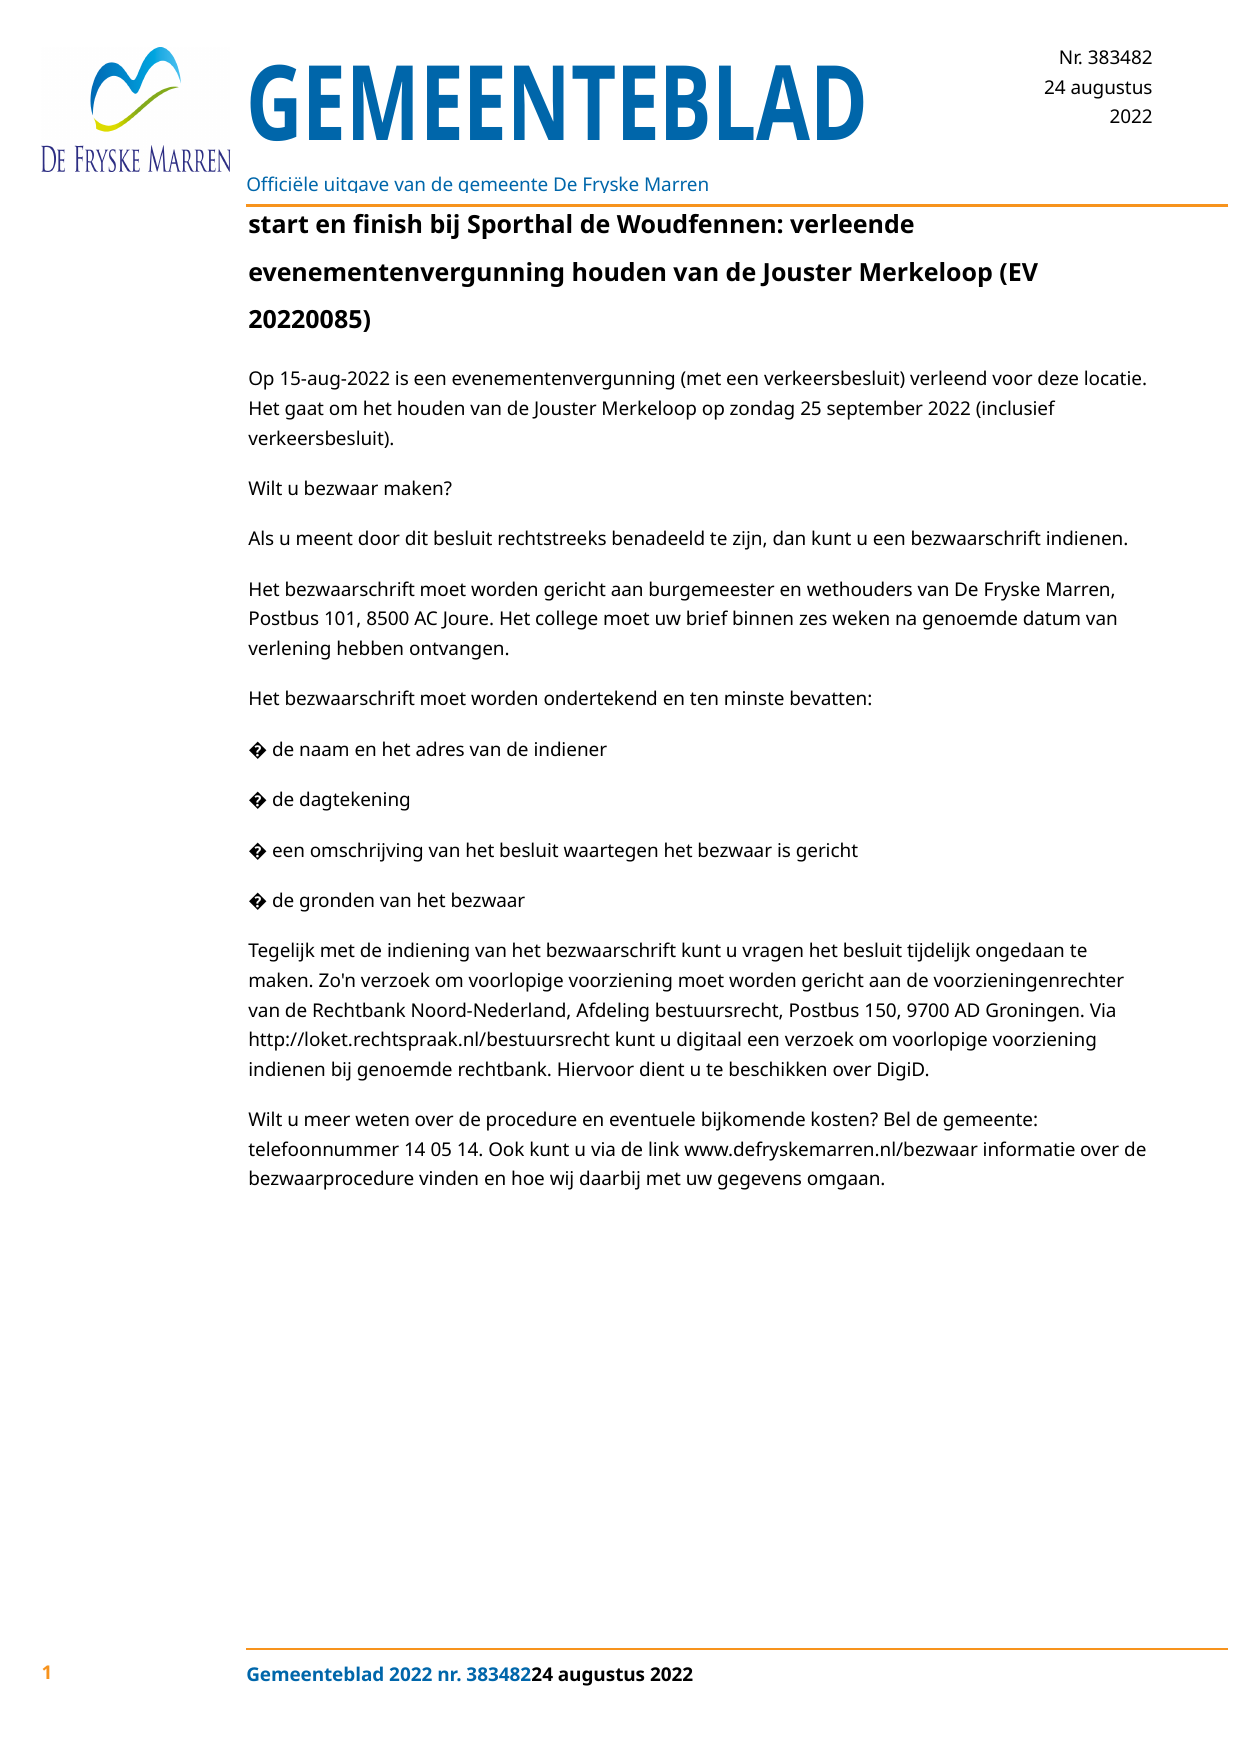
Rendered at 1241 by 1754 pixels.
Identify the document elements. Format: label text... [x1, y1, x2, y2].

text � de dagtekening [248, 786, 1152, 812]
picture [41, 47, 231, 172]
text Het bezwaarschrift moet worden ondertekend en ten minste bevatten: [248, 686, 1152, 711]
text Tegelijk met de indiening van het bezwaarschrift kunt u vragen het besluit tijdelijk ongedaan te maken. Zo'n verzoek om voorlopige voorziening moet worden gericht aan de voorzieningenrechter van de Rechtbank Noord-Nederland, Afdeling bestuursrecht, Postbus 150, 9700 AD Groningen. Via http://loket.rechtspraak.nl/bestuursrecht kunt u digitaal een verzoek om voorlopige voorziening indienen bij genoemde rechtbank. Hiervoor dient u te beschikken over DigiD. [248, 938, 1152, 1082]
text Als u meent door dit besluit rechtstreeks benadeeld te zijn, dan kunt u een bezwaarschrift indienen. [248, 526, 1152, 551]
text � de naam en het adres van de indiener [248, 736, 1152, 762]
text Wilt u bezwaar maken? [248, 475, 1152, 501]
text Op 15-aug-2022 is een evenementenvergunning (met een verkeersbesluit) verleend voor deze locatie. Het gaat om het houden van de Jouster Merkeloop op zondag 25 september 2022 (inclusief verkeersbesluit). [248, 366, 1152, 450]
text Wilt u meer weten over de procedure en eventuele bijkomende kosten? Bel de gemeente: telefoonnummer 14 05 14. Ook kunt u via de link www.defryskemarren.nl/bezwaar informatie over de bezwaarprocedure vinden en hoe wij daarbij met uw gegevens omgaan. [248, 1106, 1152, 1191]
text Het bezwaarschrift moet worden gericht aan burgemeester en wethouders van De Fryske Marren, Postbus 101, 8500 AC Joure. Het college moet uw brief binnen zes weken na genoemde datum van verlening hebben ontvangen. [248, 576, 1152, 661]
text start en finish bij Sporthal de Woudfennen: verleende evenementenvergunning houden van de Jouster Merkeloop (EV 20220085) [248, 207, 1152, 336]
text � een omschrijving van het besluit waartegen het bezwaar is gericht [248, 837, 1152, 862]
text � de gronden van het bezwaar [248, 887, 1152, 913]
